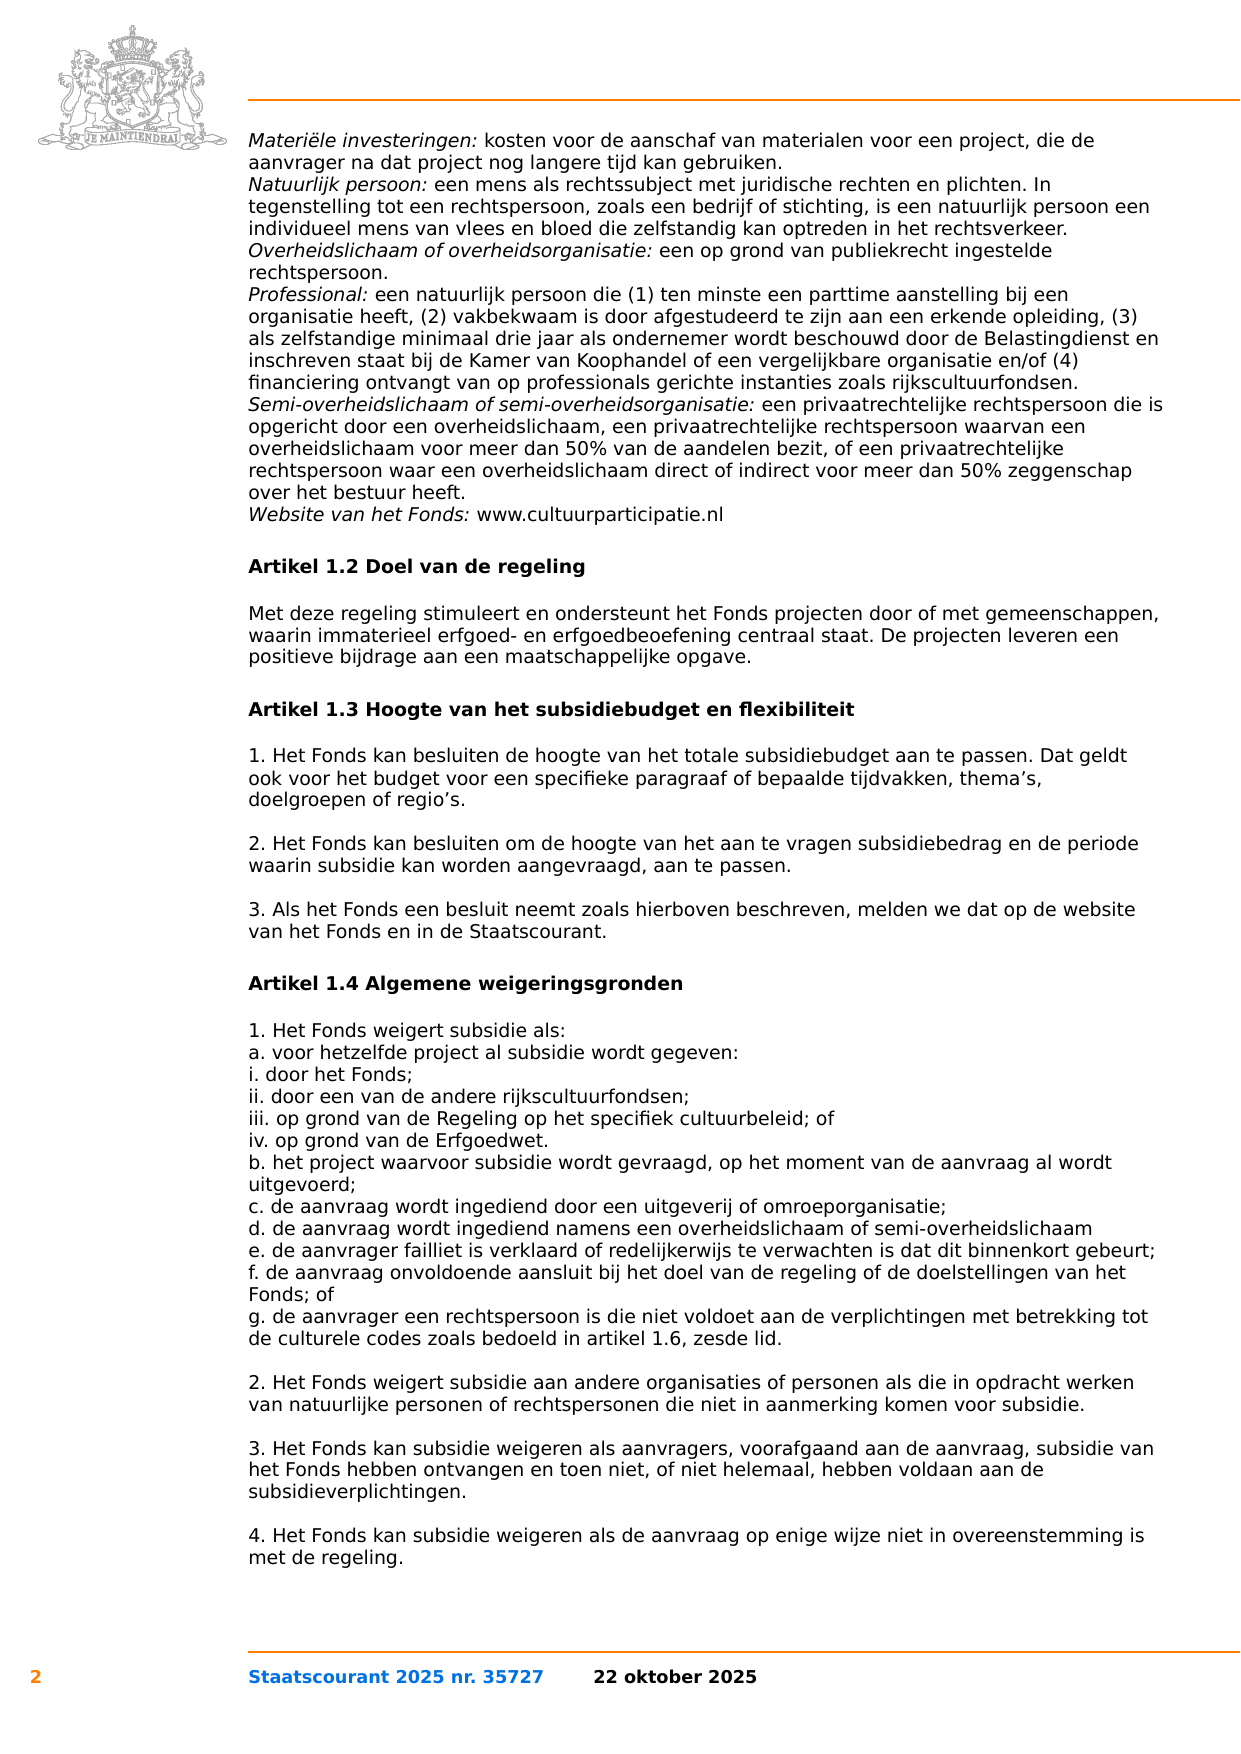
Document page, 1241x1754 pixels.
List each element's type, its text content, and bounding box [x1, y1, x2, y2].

text Met deze regeling stimuleert en ondersteunt het Fonds projecten door of met gemeenschappen, waarin immaterieel erfgoed- en erfgoedbeoefening centraal staat. De projecten leveren een positieve bijdrage aan een maatschappelijke opgave. [248, 602, 1163, 668]
text f. de aanvraag onvoldoende aansluit bij het doel van de regeling of de doelstellingen van het Fonds; of [248, 1262, 1163, 1306]
text iv. op grond van de Erfgoedwet. [248, 1130, 1163, 1152]
text ii. door een van de andere rijkscultuurfondsen; [248, 1086, 1163, 1108]
text i. door het Fonds; [248, 1064, 1163, 1086]
text 3. Het Fonds kan subsidie weigeren als aanvragers, voorafgaand aan de aanvraag, subsidie van het Fonds hebben ontvangen en toen niet, of niet helemaal, hebben voldaan aan de subsidieverplichtingen. [248, 1437, 1163, 1503]
text Materiële investeringen: kosten voor de aanschaf van materialen voor een project, die de aanvrager na dat project nog langere tijd kan gebruiken. [248, 130, 1163, 174]
text 2. Het Fonds kan besluiten om de hoogte van het aan te vragen subsidiebedrag en de periode waarin subsidie kan worden aangevraagd, aan te passen. [248, 833, 1163, 877]
text Overheidslichaam of overheidsorganisatie: een op grond van publiekrecht ingestelde rechtspersoon. [248, 240, 1163, 284]
text b. het project waarvoor subsidie wordt gevraagd, op het moment van de aanvraag al wordt uitgevoerd; [248, 1152, 1163, 1196]
text 4. Het Fonds kan subsidie weigeren als de aanvraag op enige wijze niet in overeenstemming is met de regeling. [248, 1525, 1163, 1569]
text e. de aanvrager failliet is verklaard of redelijkerwijs te verwachten is dat dit binnenkort gebeurt; [248, 1240, 1163, 1262]
text Professional: een natuurlijk persoon die (1) ten minste een parttime aanstelling bij een organisatie heeft, (2) vakbekwaam is door afgestudeerd te zijn aan een erkende opleiding, (3) als zelfstandige minimaal drie jaar als ondernemer wordt beschouwd door de Belastingdienst en inschreven staat bij de Kamer van Koophandel of een vergelijkbare organisatie en/of (4) financiering ontvangt van op professionals gerichte instanties zoals rijkscultuurfondsen. [248, 284, 1163, 394]
text c. de aanvraag wordt ingediend door een uitgeverij of omroeporganisatie; [248, 1196, 1163, 1218]
text 3. Als het Fonds een besluit neemt zoals hierboven beschreven, melden we dat op de website van het Fonds en in de Staatscourant. [248, 899, 1163, 943]
text 1. Het Fonds weigert subsidie als: [248, 1020, 1163, 1042]
subtitle Artikel 1.3 Hoogte van het subsidiebudget en flexibiliteit [248, 698, 1163, 720]
text d. de aanvraag wordt ingediend namens een overheidslichaam of semi-overheidslichaam [248, 1218, 1163, 1240]
text Natuurlijk persoon: een mens als rechtssubject met juridische rechten en plichten. In tegenstelling tot een rechtspersoon, zoals een bedrijf of stichting, is een natuurlijk persoon een individueel mens van vlees en bloed die zelfstandig kan optreden in het rechtsverkeer. [248, 174, 1163, 240]
text Semi-overheidslichaam of semi-overheidsorganisatie: een privaatrechtelijke rechtspersoon die is opgericht door een overheidslichaam, een privaatrechtelijke rechtspersoon waarvan een overheidslichaam voor meer dan 50% van de aandelen bezit, of een privaatrechtelijke rechtspersoon waar een overheidslichaam direct of indirect voor meer dan 50% zeggenschap over het bestuur heeft. [248, 394, 1163, 503]
text g. de aanvrager een rechtspersoon is die niet voldoet aan de verplichtingen met betrekking tot de culturele codes zoals bedoeld in artikel 1.6, zesde lid. [248, 1306, 1163, 1350]
subtitle Artikel 1.4 Algemene weigeringsgronden [248, 973, 1163, 995]
text 1. Het Fonds kan besluiten de hoogte van het totale subsidiebudget aan te passen. Dat geldt ook voor het budget voor een specifieke paragraaf of bepaalde tijdvakken, thema’s, doelgroepen of regio’s. [248, 745, 1163, 811]
text 2. Het Fonds weigert subsidie aan andere organisaties of personen als die in opdracht werken van natuurlijke personen of rechtspersonen die niet in aanmerking komen voor subsidie. [248, 1372, 1163, 1416]
text Website van het Fonds: www.cultuurparticipatie.nl [248, 503, 1163, 526]
text a. voor hetzelfde project al subsidie wordt gegeven: [248, 1042, 1163, 1064]
text iii. op grond van de Regeling op het specifiek cultuurbeleid; of [248, 1108, 1163, 1130]
subtitle Artikel 1.2 Doel van de regeling [248, 556, 1163, 577]
picture [38, 25, 227, 150]
